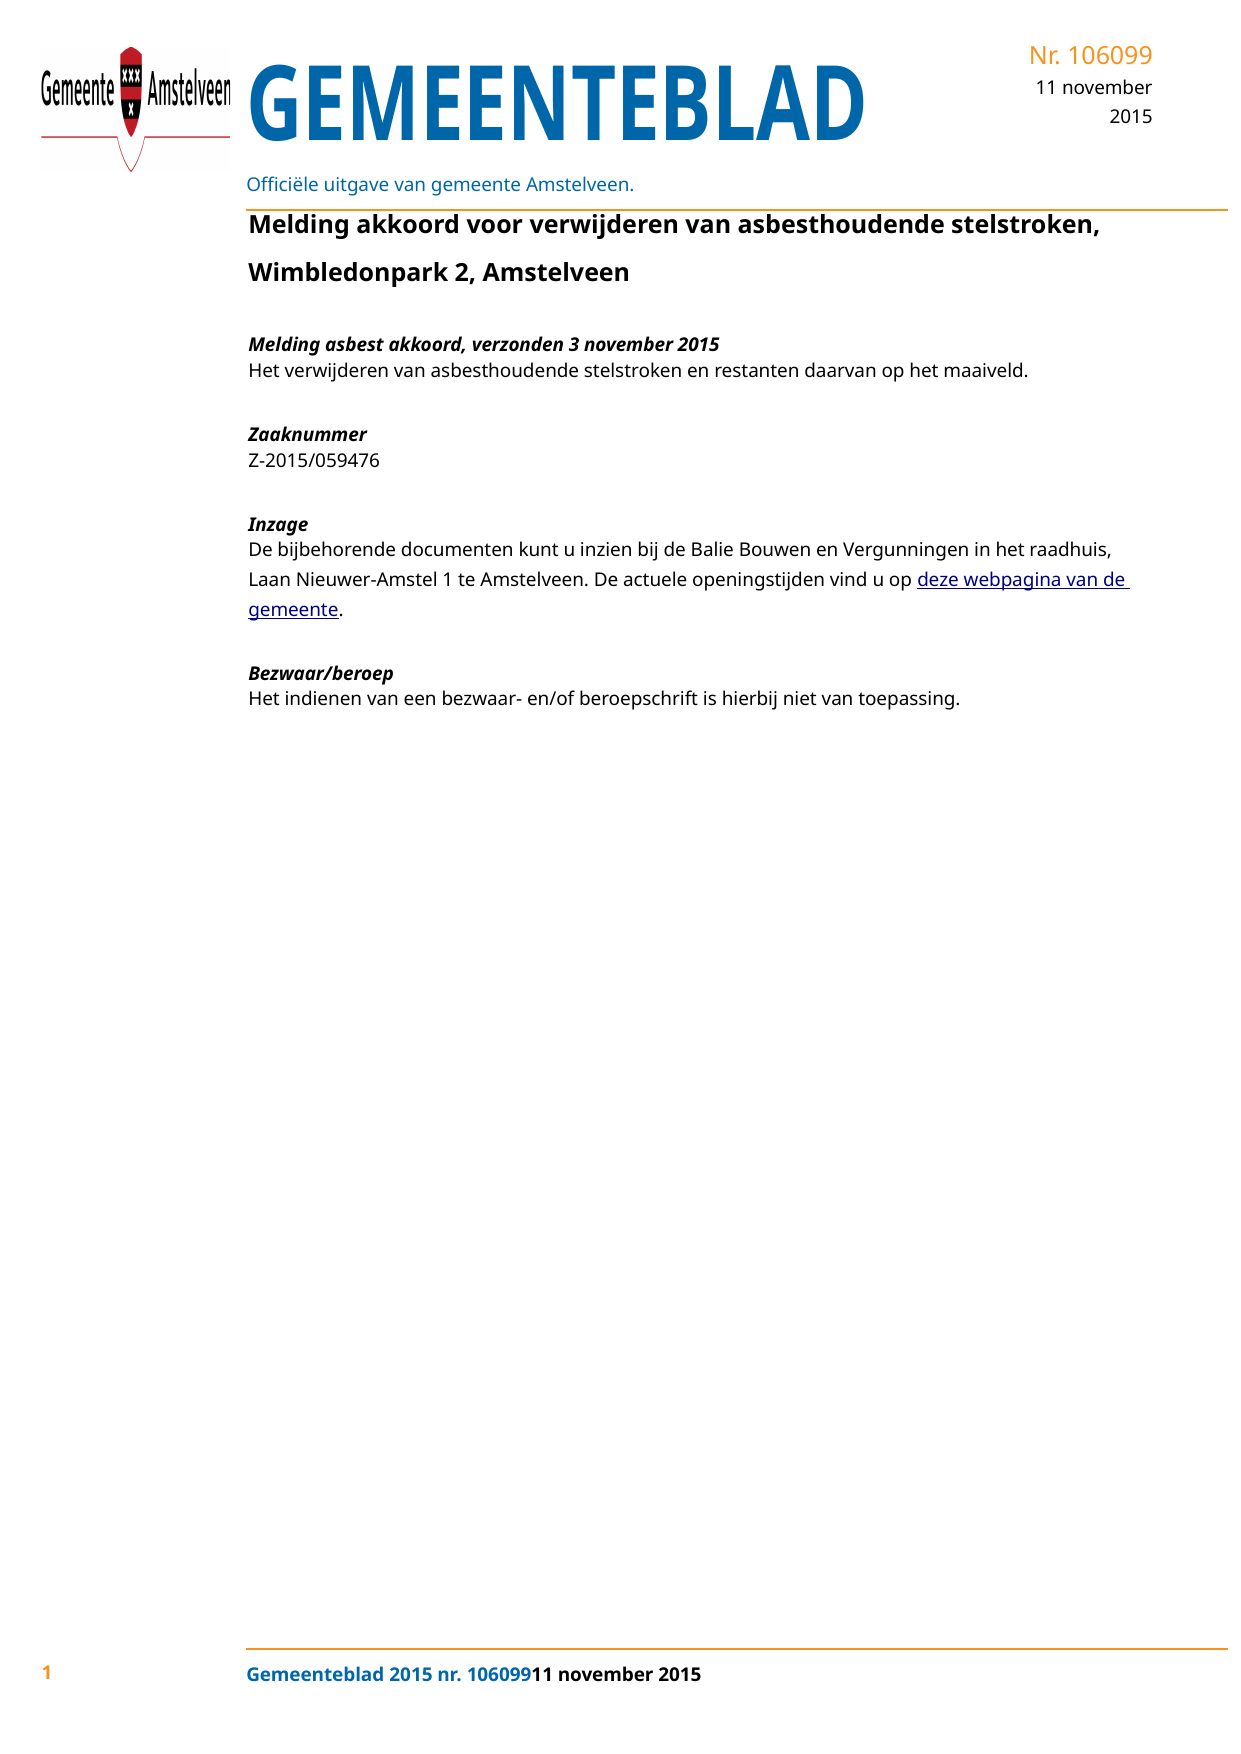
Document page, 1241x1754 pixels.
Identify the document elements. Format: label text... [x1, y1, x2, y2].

text Het verwijderen van asbesthoudende stelstroken en restanten daarvan op het maaiveld. [248, 357, 1152, 383]
text Melding akkoord voor verwijderen van asbesthoudende stelstroken, Wimbledonpark 2, Amstelveen [248, 211, 1152, 288]
text Inzage [248, 511, 1152, 537]
text Zaaknummer [248, 421, 1152, 447]
text Bezwaar/beroep [248, 660, 1152, 685]
text Z-2015/059476 [248, 447, 1152, 473]
text De bijbehorende documenten kunt u inzien bij de Balie Bouwen en Vergunningen in het raadhuis, Laan Nieuwer-Amstel 1 te Amstelveen. De actuele openingstijden vind u op deze webpagina van de gemeente. [248, 537, 1152, 621]
text Het indienen van een bezwaar- en/of beroepschrift is hierbij niet van toepassing. [248, 685, 1152, 711]
text Melding asbest akkoord, verzonden 3 november 2015 [248, 331, 1152, 357]
picture [41, 47, 231, 172]
